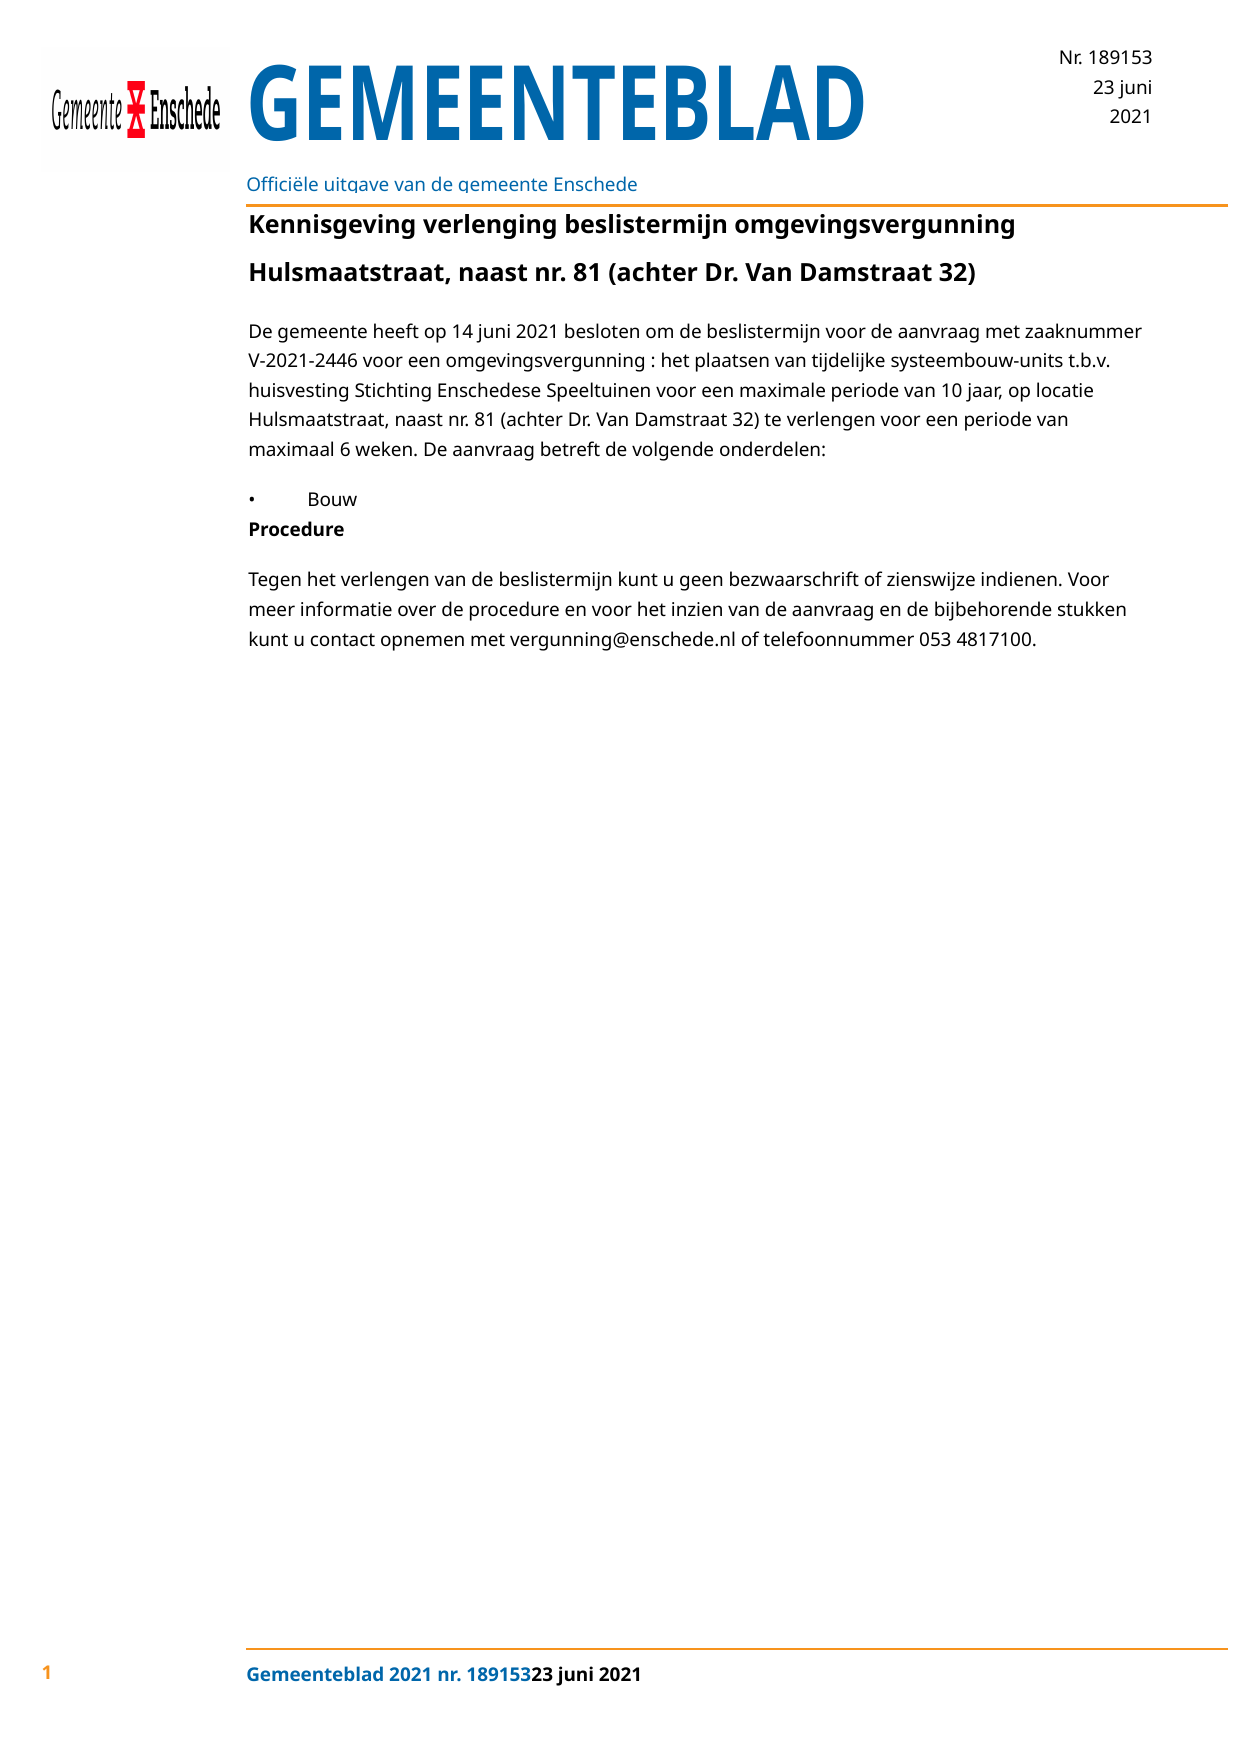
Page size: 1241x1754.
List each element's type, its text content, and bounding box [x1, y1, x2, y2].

text De gemeente heeft op 14 juni 2021 besloten om de beslistermijn voor de aanvraag met zaaknummer V-2021-2446 voor een omgevingsvergunning : het plaatsen van tijdelijke systeembouw-units t.b.v. huisvesting Stichting Enschedese Speeltuinen voor een maximale periode van 10 jaar, op locatie Hulsmaatstraat, naast nr. 81 (achter Dr. Van Damstraat 32) te verlengen voor een periode van maximaal 6 weken. De aanvraag betreft de volgende onderdelen: [248, 318, 1152, 462]
text Kennisgeving verlenging beslistermijn omgevingsvergunning Hulsmaatstraat, naast nr. 81 (achter Dr. Van Damstraat 32) [248, 207, 1152, 288]
text Tegen het verlengen van de beslistermijn kunt u geen bezwaarschrift of zienswijze indienen. Voor meer informatie over de procedure en voor het inzien van de aanvraag en de bijbehorende stukken kunt u contact opnemen met vergunning@enschede.nl of telefoonnummer 053 4817100. [248, 567, 1152, 652]
text Procedure [248, 516, 1152, 542]
picture [41, 47, 231, 172]
list Bouw [248, 487, 1152, 512]
